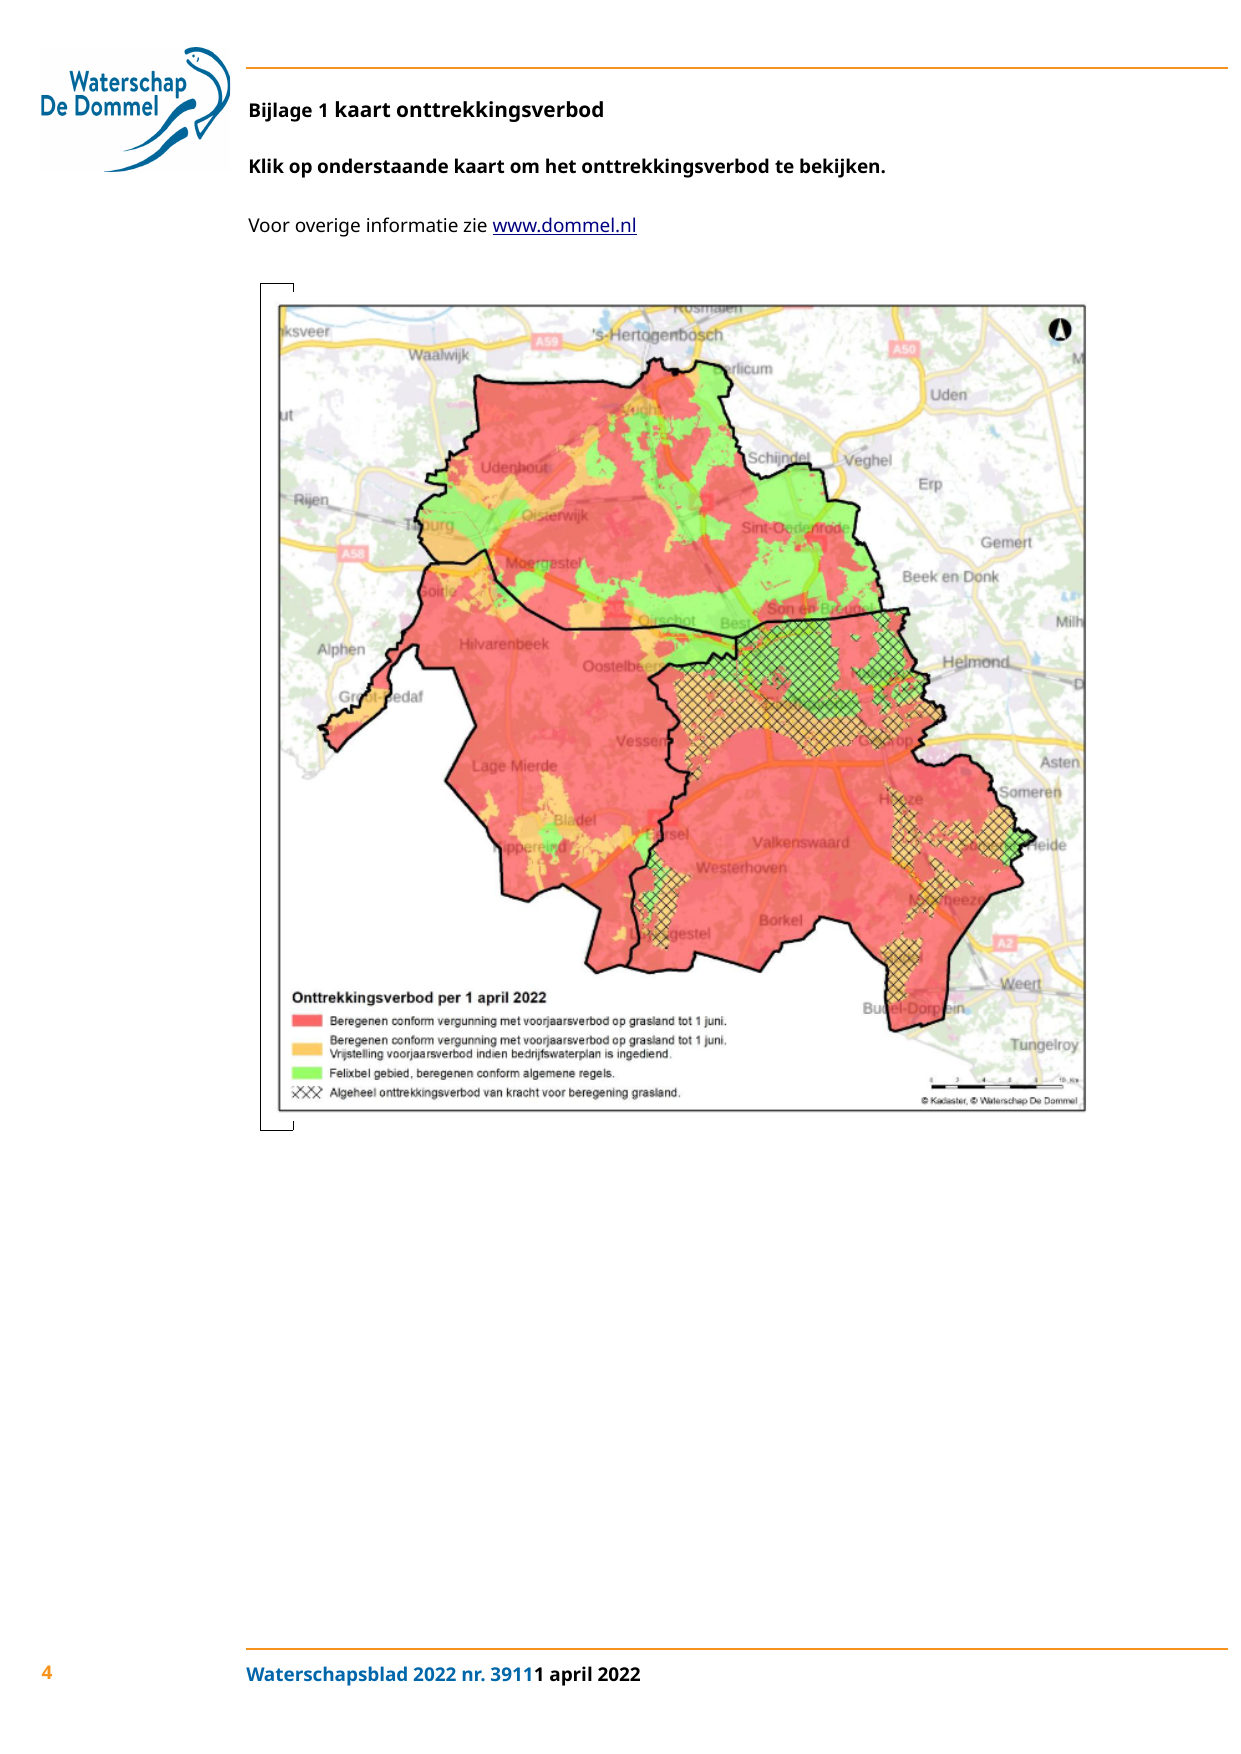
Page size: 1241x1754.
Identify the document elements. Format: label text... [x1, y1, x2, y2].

picture [45, 99, 51, 111]
text Bijlage 1 kaart onttrekkingsverbod [248, 95, 1152, 123]
picture [198, 118, 210, 131]
text Klik op onderstaande kaart om het onttrekkingsverbod te bekijken. [248, 153, 1152, 179]
picture [268, 292, 1095, 1121]
picture [41, 47, 231, 172]
picture [204, 47, 231, 76]
text Voor overige informatie zie www.dommel.nl [248, 212, 1152, 238]
